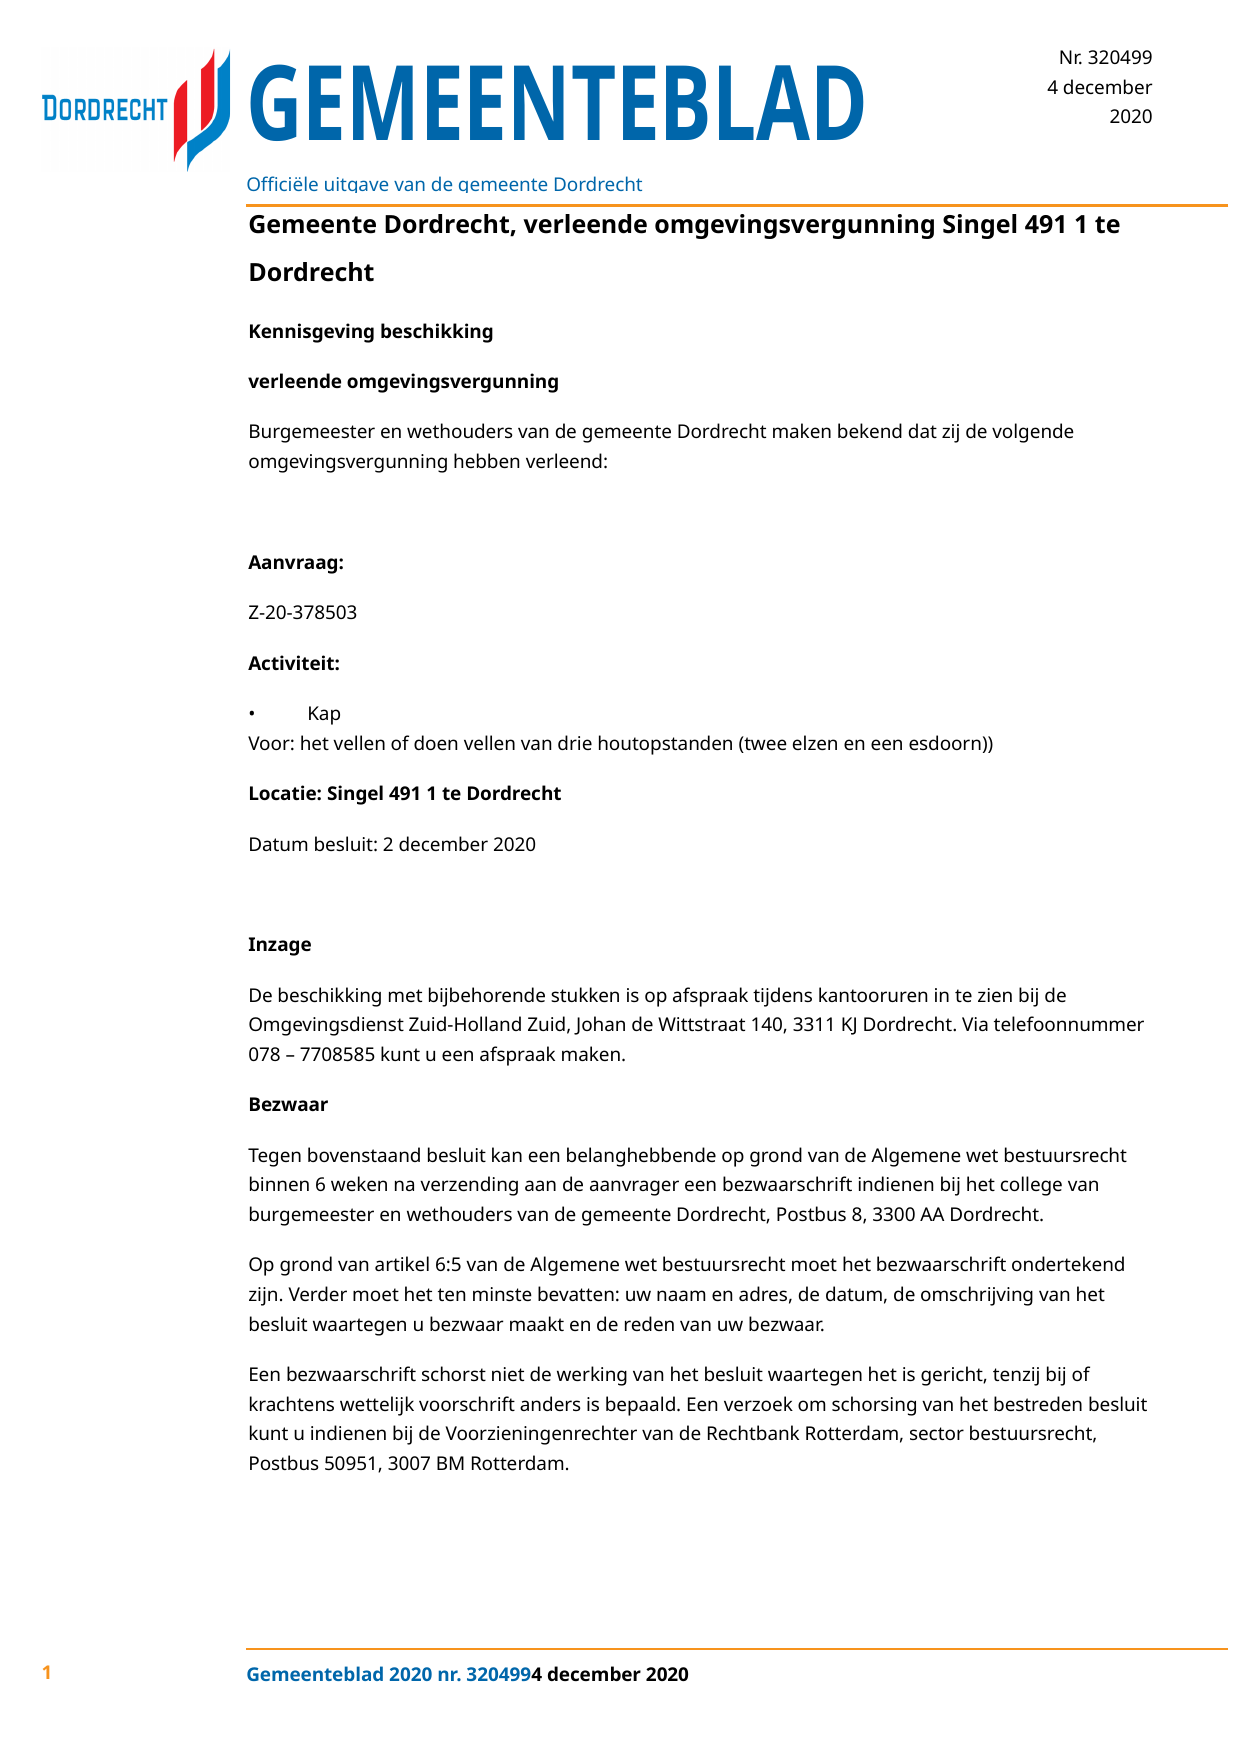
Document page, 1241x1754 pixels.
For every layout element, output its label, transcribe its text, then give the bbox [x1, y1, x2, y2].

text De beschikking met bijbehorende stukken is op afspraak tijdens kantooruren in te zien bij de Omgevingsdienst Zuid-Holland Zuid, Johan de Wittstraat 140, 3311 KJ Dordrecht. Via telefoonnummer 078 – 7708585 kunt u een afspraak maken. [248, 982, 1152, 1067]
text verleende omgevingsvergunning [248, 368, 1152, 394]
text Locatie: Singel 491 1 te Dordrecht [248, 780, 1152, 806]
text Bezwaar [248, 1092, 1152, 1117]
text Z-20-378503 [248, 599, 1152, 625]
picture [41, 47, 231, 172]
text Een bezwaarschrift schorst niet de werking van het besluit waartegen het is gericht, tenzij bij of krachtens wettelijk voorschrift anders is bepaald. Een verzoek om schorsing van het bestreden besluit kunt u indienen bij de Voorzieningenrechter van de Rechtbank Rotterdam, sector bestuursrecht, Postbus 50951, 3007 BM Rotterdam. [248, 1361, 1152, 1476]
text Kennisgeving beschikking [248, 318, 1152, 344]
text Voor: het vellen of doen vellen van drie houtopstanden (twee elzen en een esdoorn)) [248, 730, 1152, 756]
list Kap [248, 700, 1152, 726]
text Inzage [248, 932, 1152, 957]
text Gemeente Dordrecht, verleende omgevingsvergunning Singel 491 1 te Dordrecht [248, 207, 1152, 288]
text Datum besluit: 2 december 2020 [248, 831, 1152, 857]
text Op grond van artikel 6:5 van de Algemene wet bestuursrecht moet het bezwaarschrift ondertekend zijn. Verder moet het ten minste bevatten: uw naam en adres, de datum, de omschrijving van het besluit waartegen u bezwaar maakt en de reden van uw bezwaar. [248, 1252, 1152, 1337]
text Activiteit: [248, 650, 1152, 676]
text Aanvraag: [248, 549, 1152, 575]
text Tegen bovenstaand besluit kan een belanghebbende op grond van de Algemene wet bestuursrecht binnen 6 weken na verzending aan de aanvrager een bezwaarschrift indienen bij het college van burgemeester en wethouders van de gemeente Dordrecht, Postbus 8, 3300 AA Dordrecht. [248, 1142, 1152, 1227]
text Burgemeester en wethouders van de gemeente Dordrecht maken bekend dat zij de volgende omgevingsvergunning hebben verleend: [248, 419, 1152, 474]
